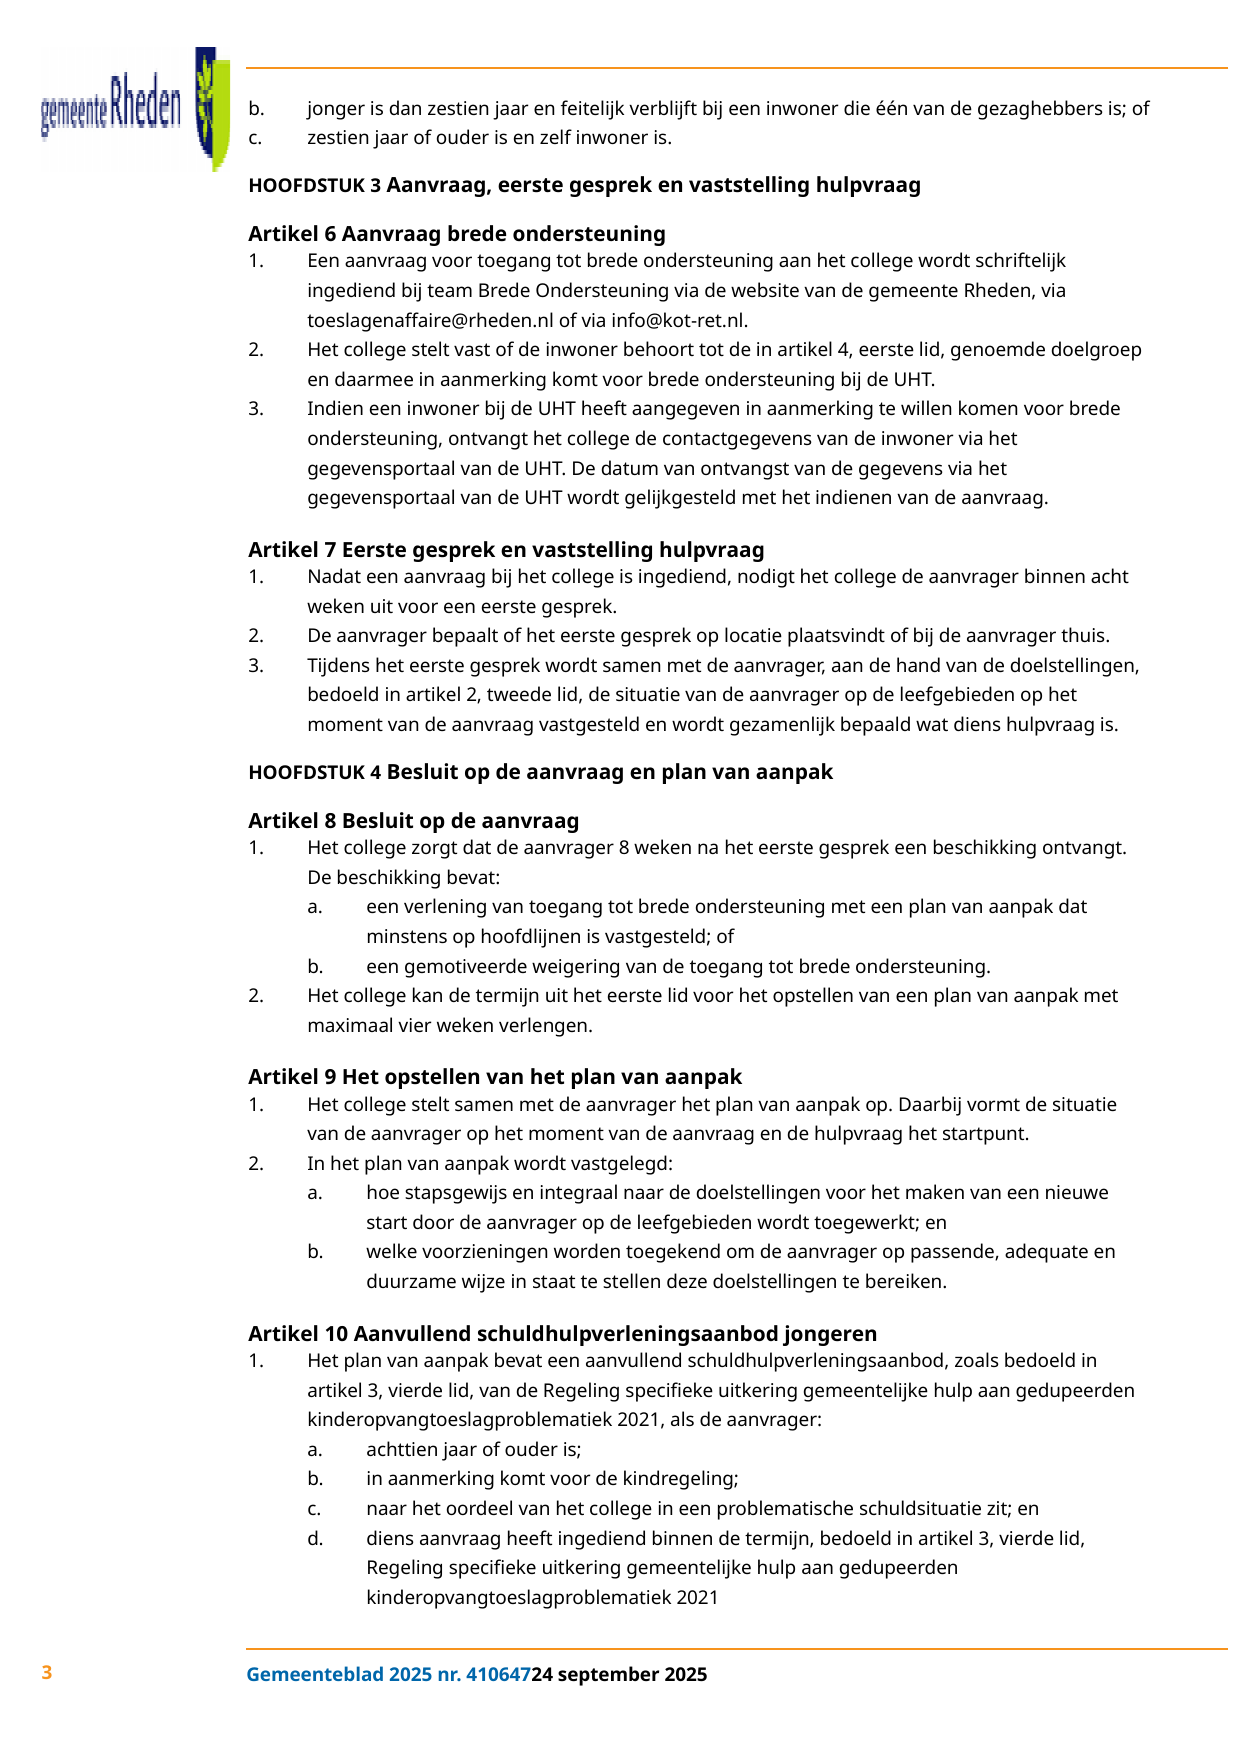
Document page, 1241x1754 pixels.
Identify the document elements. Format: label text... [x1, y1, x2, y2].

list achttien jaar of ouder is; [307, 1436, 1152, 1462]
list De aanvrager bepaalt of het eerste gesprek op locatie plaatsvindt of bij de aanvrager thuis. [248, 622, 1152, 648]
text Artikel 9 Het opstellen van het plan van aanpak [248, 1062, 1152, 1091]
list welke voorzieningen worden toegekend om de aanvrager op passende, adequate en duurzame wijze in staat te stellen deze doelstellingen te bereiken. [307, 1239, 1152, 1294]
list In het plan van aanpak wordt vastgelegd: [248, 1150, 1152, 1176]
list Een aanvraag voor toegang tot brede ondersteuning aan het college wordt schriftelijk ingediend bij team Brede Ondersteuning via de website van de gemeente Rheden, via toeslagenaffaire@rheden.nl of via info@kot-ret.nl. [248, 248, 1152, 333]
list diens aanvraag heeft ingediend binnen de termijn, bedoeld in artikel 3, vierde lid, Regeling specifieke uitkering gemeentelijke hulp aan gedupeerden kinderopvangtoeslagproblematiek 2021 [307, 1525, 1152, 1609]
list Indien een inwoner bij de UHT heeft aangegeven in aanmerking te willen komen voor brede ondersteuning, ontvangt het college de contactgegevens van de inwoner via het gegevensportaal van de UHT. De datum van ontvangst van de gegevens via het gegevensportaal van de UHT wordt gelijkgesteld met het indienen van de aanvraag. [248, 396, 1152, 510]
list een verlening van toegang tot brede ondersteuning met een plan van aanpak dat minstens op hoofdlijnen is vastgesteld; of [307, 894, 1152, 949]
list Het college kan de termijn uit het eerste lid voor het opstellen van een plan van aanpak met maximaal vier weken verlengen. [248, 982, 1152, 1038]
list Het college stelt samen met de aanvrager het plan van aanpak op. Daarbij vormt de situatie van de aanvrager op het moment van de aanvraag en de hulpvraag het startpunt. [248, 1091, 1152, 1146]
list hoe stapsgewijs en integraal naar de doelstellingen voor het maken van een nieuwe start door de aanvrager op de leefgebieden wordt toegewerkt; en [307, 1179, 1152, 1235]
list Nadat een aanvraag bij het college is ingediend, nodigt het college de aanvrager binnen acht weken uit voor een eerste gesprek. [248, 563, 1152, 618]
text Artikel 6 Aanvraag brede ondersteuning [248, 219, 1152, 248]
text Artikel 8 Besluit op de aanvraag [248, 806, 1152, 834]
list een gemotiveerde weigering van de toegang tot brede ondersteuning. [307, 953, 1152, 978]
picture [41, 47, 231, 172]
list Het plan van aanpak bevat een aanvullend schuldhulpverleningsaanbod, zoals bedoeld in artikel 3, vierde lid, van de Regeling specifieke uitkering gemeentelijke hulp aan gedupeerden kinderopvangtoeslagproblematiek 2021, als de aanvrager: [248, 1347, 1152, 1432]
list zestien jaar of ouder is en zelf inwoner is. [248, 124, 1152, 150]
text Artikel 10 Aanvullend schuldhulpverleningsaanbod jongeren [248, 1319, 1152, 1347]
list Tijdens het eerste gesprek wordt samen met de aanvrager, aan de hand van de doelstellingen, bedoeld in artikel 2, tweede lid, de situatie van de aanvrager op de leefgebieden op het moment van de aanvraag vastgesteld en wordt gezamenlijk bepaald wat diens hulpvraag is. [248, 652, 1152, 737]
list Het college stelt vast of de inwoner behoort tot de in artikel 4, eerste lid, genoemde doelgroep en daarmee in aanmerking komt voor brede ondersteuning bij de UHT. [248, 336, 1152, 392]
list jonger is dan zestien jaar en feitelijk verblijft bij een inwoner die één van de gezaghebbers is; of [248, 95, 1152, 121]
list Het college zorgt dat de aanvrager 8 weken na het eerste gesprek een beschikking ontvangt. De beschikking bevat: [248, 834, 1152, 890]
text HOOFDSTUK 4 Besluit op de aanvraag en plan van aanpak [248, 757, 1152, 785]
list naar het oordeel van het college in een problematische schuldsituatie zit; en [307, 1495, 1152, 1521]
list in aanmerking komt voor de kindregeling; [307, 1466, 1152, 1491]
text Artikel 7 Eerste gesprek en vaststelling hulpvraag [248, 535, 1152, 563]
text HOOFDSTUK 3 Aanvraag, eerste gesprek en vaststelling hulpvraag [248, 170, 1152, 198]
